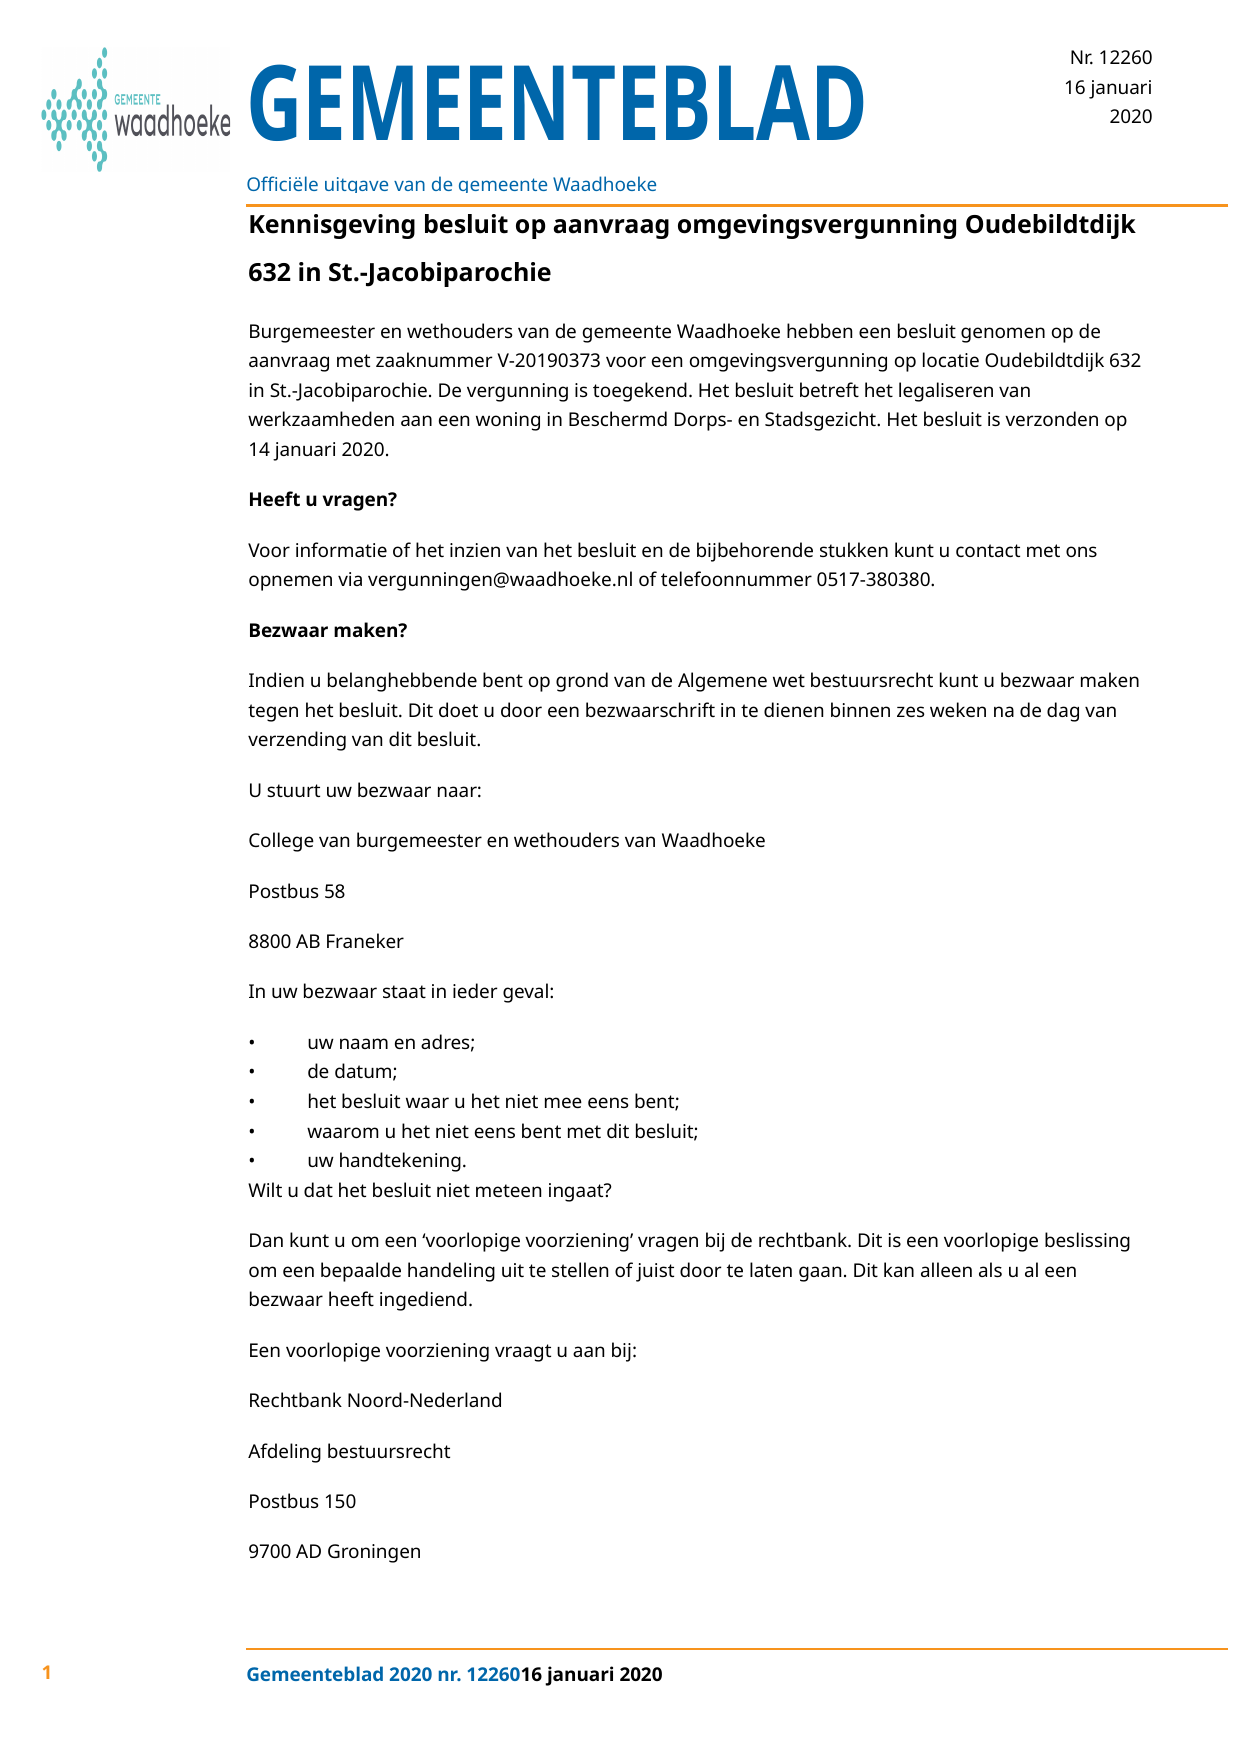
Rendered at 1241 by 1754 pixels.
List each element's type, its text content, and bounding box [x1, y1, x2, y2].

text Kennisgeving besluit op aanvraag omgevingsvergunning Oudebildtdijk 632 in St.-Jacobiparochie [248, 207, 1152, 288]
text Een voorlopige voorziening vraagt u aan bij: [248, 1337, 1152, 1363]
text Voor informatie of het inzien van het besluit en de bijbehorende stukken kunt u contact met ons opnemen via vergunningen@waadhoeke.nl of telefoonnummer 0517-380380. [248, 537, 1152, 592]
text Postbus 150 [248, 1488, 1152, 1514]
text Rechtbank Noord-Nederland [248, 1387, 1152, 1413]
text Burgemeester en wethouders van de gemeente Waadhoeke hebben een besluit genomen op de aanvraag met zaaknummer V-20190373 voor een omgevingsvergunning op locatie Oudebildtdijk 632 in St.-Jacobiparochie. De vergunning is toegekend. Het besluit betreft het legaliseren van werkzaamheden aan een woning in Beschermd Dorps- en Stadsgezicht. Het besluit is verzonden op 14 januari 2020. [248, 318, 1152, 462]
text College van burgemeester en wethouders van Waadhoeke [248, 827, 1152, 853]
text Bezwaar maken? [248, 617, 1152, 643]
text 9700 AD Groningen [248, 1539, 1152, 1564]
list het besluit waar u het niet mee eens bent; [248, 1088, 1152, 1114]
list de datum; [248, 1059, 1152, 1084]
text Afdeling bestuursrecht [248, 1438, 1152, 1464]
list uw naam en adres; [248, 1029, 1152, 1055]
list uw handtekening. [248, 1147, 1152, 1173]
text 8800 AB Franeker [248, 928, 1152, 954]
text Dan kunt u om een ‘voorlopige voorziening’ vragen bij de rechtbank. Dit is een voorlopige beslissing om een bepaalde handeling uit te stellen of juist door te laten gaan. Dit kan alleen als u al een bezwaar heeft ingediend. [248, 1227, 1152, 1312]
text In uw bezwaar staat in ieder geval: [248, 979, 1152, 1004]
text U stuurt uw bezwaar naar: [248, 777, 1152, 803]
picture [41, 47, 231, 172]
text Heeft u vragen? [248, 487, 1152, 512]
list waarom u het niet eens bent met dit besluit; [248, 1118, 1152, 1144]
text Indien u belanghebbende bent op grond van de Algemene wet bestuursrecht kunt u bezwaar maken tegen het besluit. Dit doet u door een bezwaarschrift in te dienen binnen zes weken na de dag van verzending van dit besluit. [248, 667, 1152, 752]
text Wilt u dat het besluit niet meteen ingaat? [248, 1177, 1152, 1203]
text Postbus 58 [248, 878, 1152, 904]
